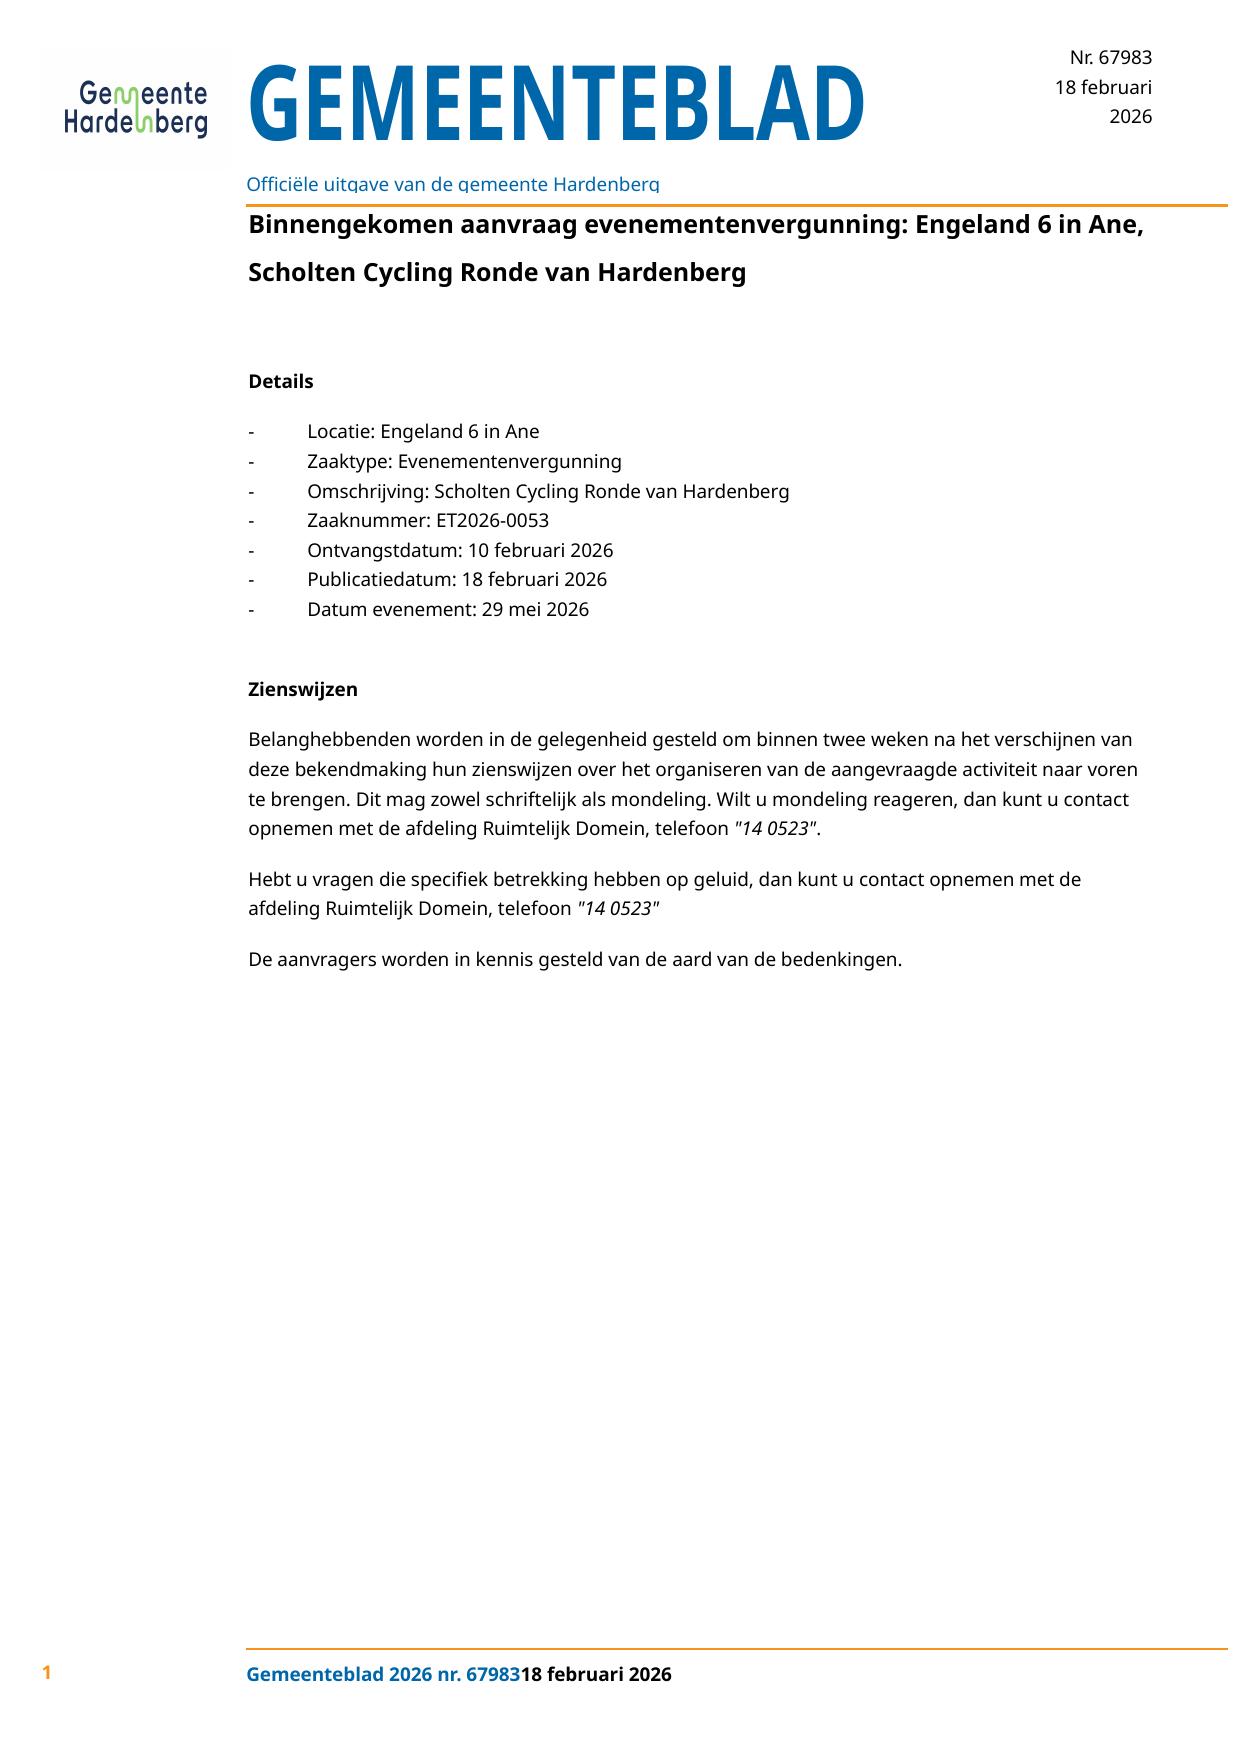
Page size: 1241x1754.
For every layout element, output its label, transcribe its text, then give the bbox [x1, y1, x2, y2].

text De aanvragers worden in kennis gesteld van de aard van de bedenkingen. [248, 946, 1152, 972]
text Binnengekomen aanvraag evenementenvergunning: Engeland 6 in Ane, Scholten Cycling Ronde van Hardenberg [248, 207, 1152, 288]
list Locatie: Engeland 6 in Ane [248, 419, 1152, 444]
text Hebt u vragen die specifiek betrekking hebben op geluid, dan kunt u contact opnemen met de afdeling Ruimtelijk Domein, telefoon "14 0523" [248, 866, 1152, 921]
list Ontvangstdatum: 10 februari 2026 [248, 537, 1152, 563]
list Zaaktype: Evenementenvergunning [248, 448, 1152, 474]
list Datum evenement: 29 mei 2026 [248, 596, 1152, 622]
picture [41, 47, 231, 172]
list Publicatiedatum: 18 februari 2026 [248, 567, 1152, 592]
list Zaaknummer: ET2026-0053 [248, 507, 1152, 533]
text Zienswijzen [248, 676, 1152, 702]
text Belanghebbenden worden in de gelegenheid gesteld om binnen twee weken na het verschijnen van deze bekendmaking hun zienswijzen over het organiseren van de aangevraagde activiteit naar voren te brengen. Dit mag zowel schriftelijk als mondeling. Wilt u mondeling reageren, dan kunt u contact opnemen met de afdeling Ruimtelijk Domein, telefoon "14 0523". [248, 727, 1152, 841]
list Omschrijving: Scholten Cycling Ronde van Hardenberg [248, 478, 1152, 504]
text Details [248, 368, 1152, 394]
